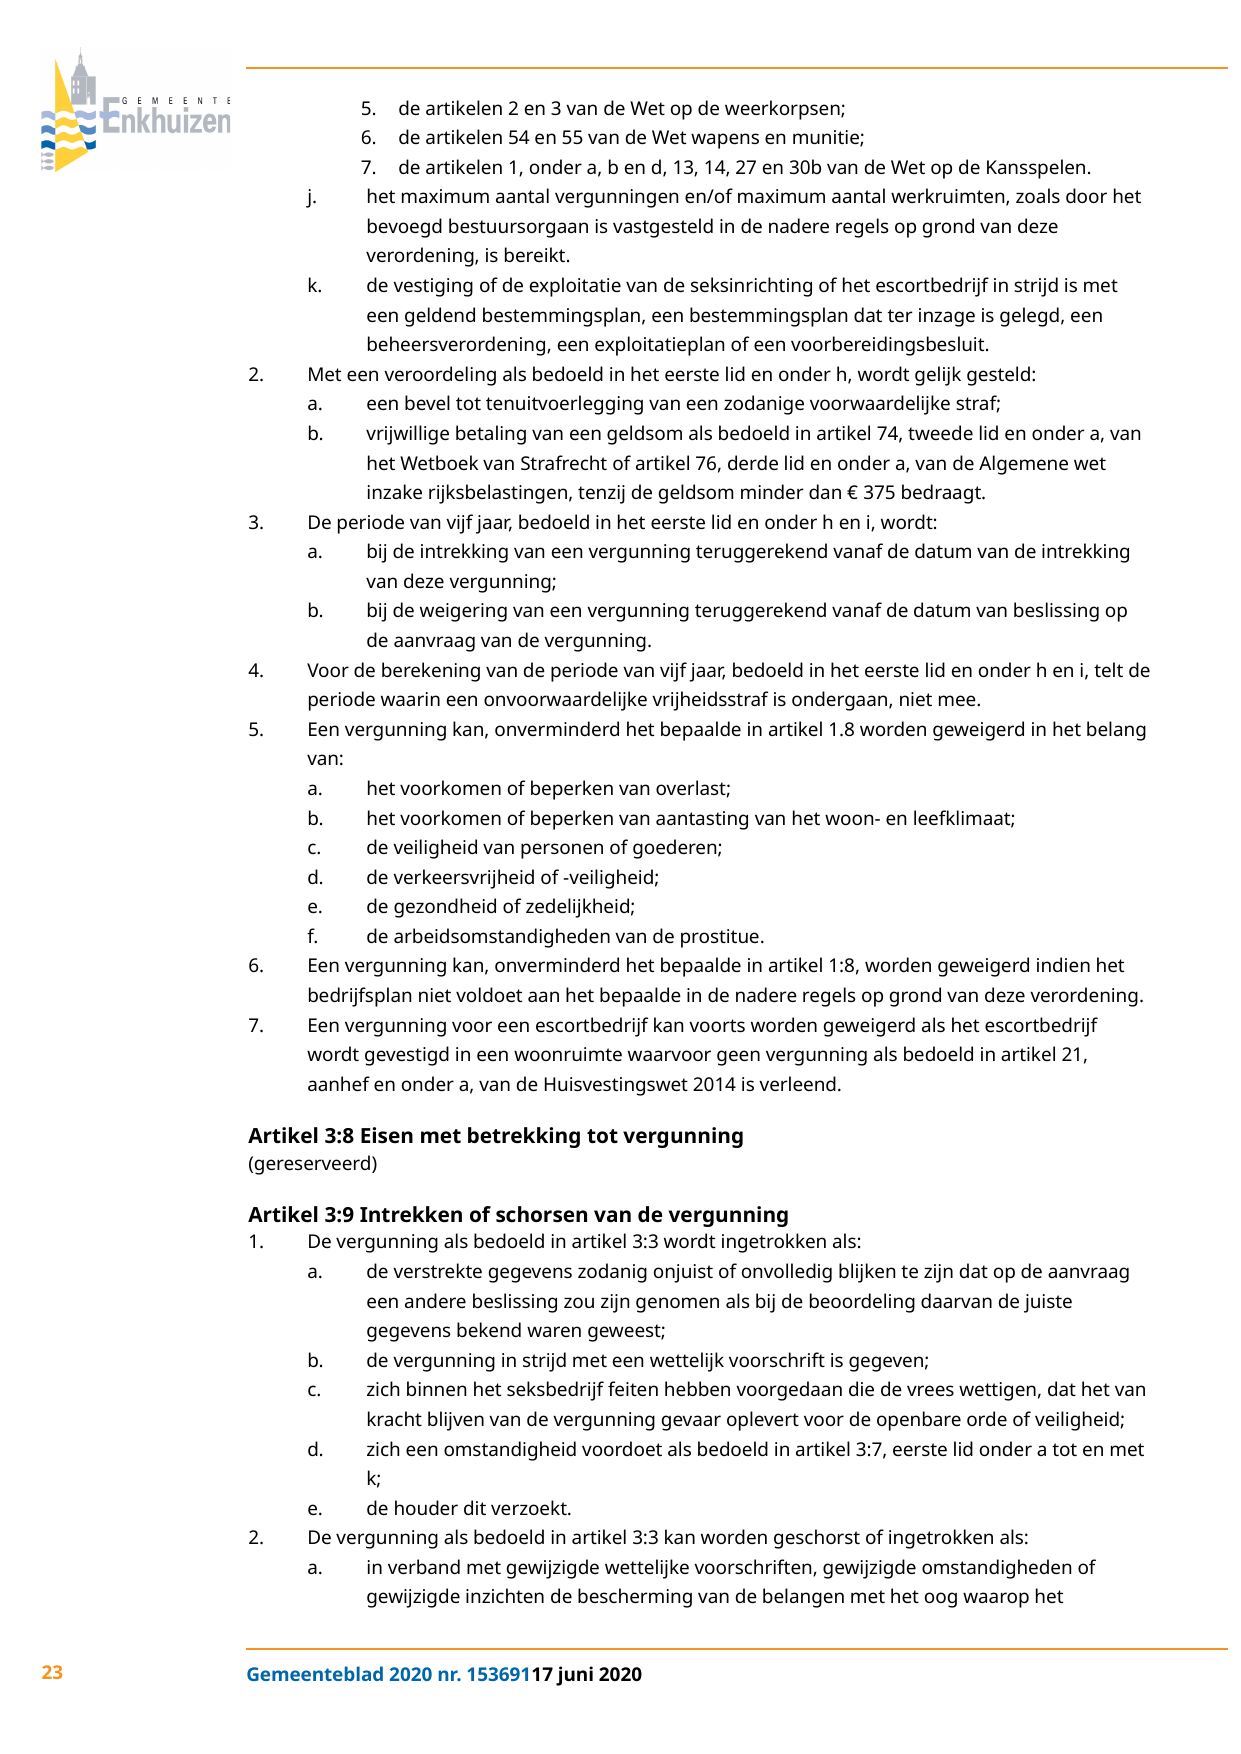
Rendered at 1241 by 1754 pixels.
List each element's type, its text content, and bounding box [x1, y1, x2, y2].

list De vergunning als bedoeld in artikel 3:3 wordt ingetrokken als: [248, 1229, 1152, 1254]
text Artikel 3:8 Eisen met betrekking tot vergunning [248, 1121, 1152, 1150]
list zich binnen het seksbedrijf feiten hebben voorgedaan die de vrees wettigen, dat het van kracht blijven van de vergunning gevaar oplevert voor de openbare orde of veiligheid; [307, 1377, 1152, 1432]
list het maximum aantal vergunningen en/of maximum aantal werkruimten, zoals door het bevoegd bestuursorgaan is vastgesteld in de nadere regels op grond van deze verordening, is bereikt. [307, 183, 1152, 268]
list de arbeidsomstandigheden van de prostitue. [307, 923, 1152, 949]
list de gezondheid of zedelijkheid; [307, 893, 1152, 919]
text (gereserveerd) [248, 1150, 1152, 1176]
list Een vergunning voor een escortbedrijf kan voorts worden geweigerd als het escortbedrijf wordt gevestigd in een woonruimte waarvoor geen vergunning als bedoeld in artikel 21, aanhef en onder a, van de Huisvestingswet 2014 is verleend. [248, 1012, 1152, 1097]
picture [41, 47, 231, 172]
list een bevel tot tenuitvoerlegging van een zodanige voorwaardelijke straf; [307, 391, 1152, 416]
list de artikelen 1, onder a, b en d, 13, 14, 27 en 30b van de Wet op de Kansspelen. [361, 154, 1152, 180]
list bij de intrekking van een vergunning teruggerekend vanaf de datum van de intrekking van deze vergunning; [307, 538, 1152, 594]
list vrijwillige betaling van een geldsom als bedoeld in artikel 74, tweede lid en onder a, van het Wetboek van Strafrecht of artikel 76, derde lid en onder a, van de Algemene wet inzake rijksbelastingen, tenzij de geldsom minder dan € 375 bedraagt. [307, 420, 1152, 505]
list het voorkomen of beperken van aantasting van het woon- en leefklimaat; [307, 805, 1152, 831]
list de verkeersvrijheid of -veiligheid; [307, 864, 1152, 890]
list zich een omstandigheid voordoet als bedoeld in artikel 3:7, eerste lid onder a tot en met k; [307, 1436, 1152, 1491]
list bij de weigering van een vergunning teruggerekend vanaf de datum van beslissing op de aanvraag van de vergunning. [307, 598, 1152, 653]
list de vergunning in strijd met een wettelijk voorschrift is gegeven; [307, 1347, 1152, 1373]
list het voorkomen of beperken van overlast; [307, 775, 1152, 801]
list Voor de berekening van de periode van vijf jaar, bedoeld in het eerste lid en onder h en i, telt de periode waarin een onvoorwaardelijke vrijheidsstraf is ondergaan, niet mee. [248, 657, 1152, 712]
list de verstrekte gegevens zodanig onjuist of onvolledig blijken te zijn dat op de aanvraag een andere beslissing zou zijn genomen als bij de beoordeling daarvan de juiste gegevens bekend waren geweest; [307, 1258, 1152, 1343]
list Een vergunning kan, onverminderd het bepaalde in artikel 1:8, worden geweigerd indien het bedrijfsplan niet voldoet aan het bepaalde in de nadere regels op grond van deze verordening. [248, 953, 1152, 1008]
list in verband met gewijzigde wettelijke voorschriften, gewijzigde omstandigheden of gewijzigde inzichten de bescherming van de belangen met het oog waarop het [307, 1554, 1152, 1609]
list de veiligheid van personen of goederen; [307, 834, 1152, 860]
list de artikelen 54 en 55 van de Wet wapens en munitie; [361, 124, 1152, 150]
list de houder dit verzoekt. [307, 1495, 1152, 1521]
list Een vergunning kan, onverminderd het bepaalde in artikel 1.8 worden geweigerd in het belang van: [248, 716, 1152, 771]
list de vestiging of de exploitatie van de seksinrichting of het escortbedrijf in strijd is met een geldend bestemmingsplan, een bestemmingsplan dat ter inzage is gelegd, een beheersverordening, een exploitatieplan of een voorbereidingsbesluit. [307, 272, 1152, 357]
list Met een veroordeling als bedoeld in het eerste lid en onder h, wordt gelijk gesteld: [248, 361, 1152, 387]
text Artikel 3:9 Intrekken of schorsen van de vergunning [248, 1200, 1152, 1229]
list de artikelen 2 en 3 van de Wet op de weerkorpsen; [361, 95, 1152, 121]
list De vergunning als bedoeld in artikel 3:3 kan worden geschorst of ingetrokken als: [248, 1524, 1152, 1550]
list De periode van vijf jaar, bedoeld in het eerste lid en onder h en i, wordt: [248, 509, 1152, 535]
